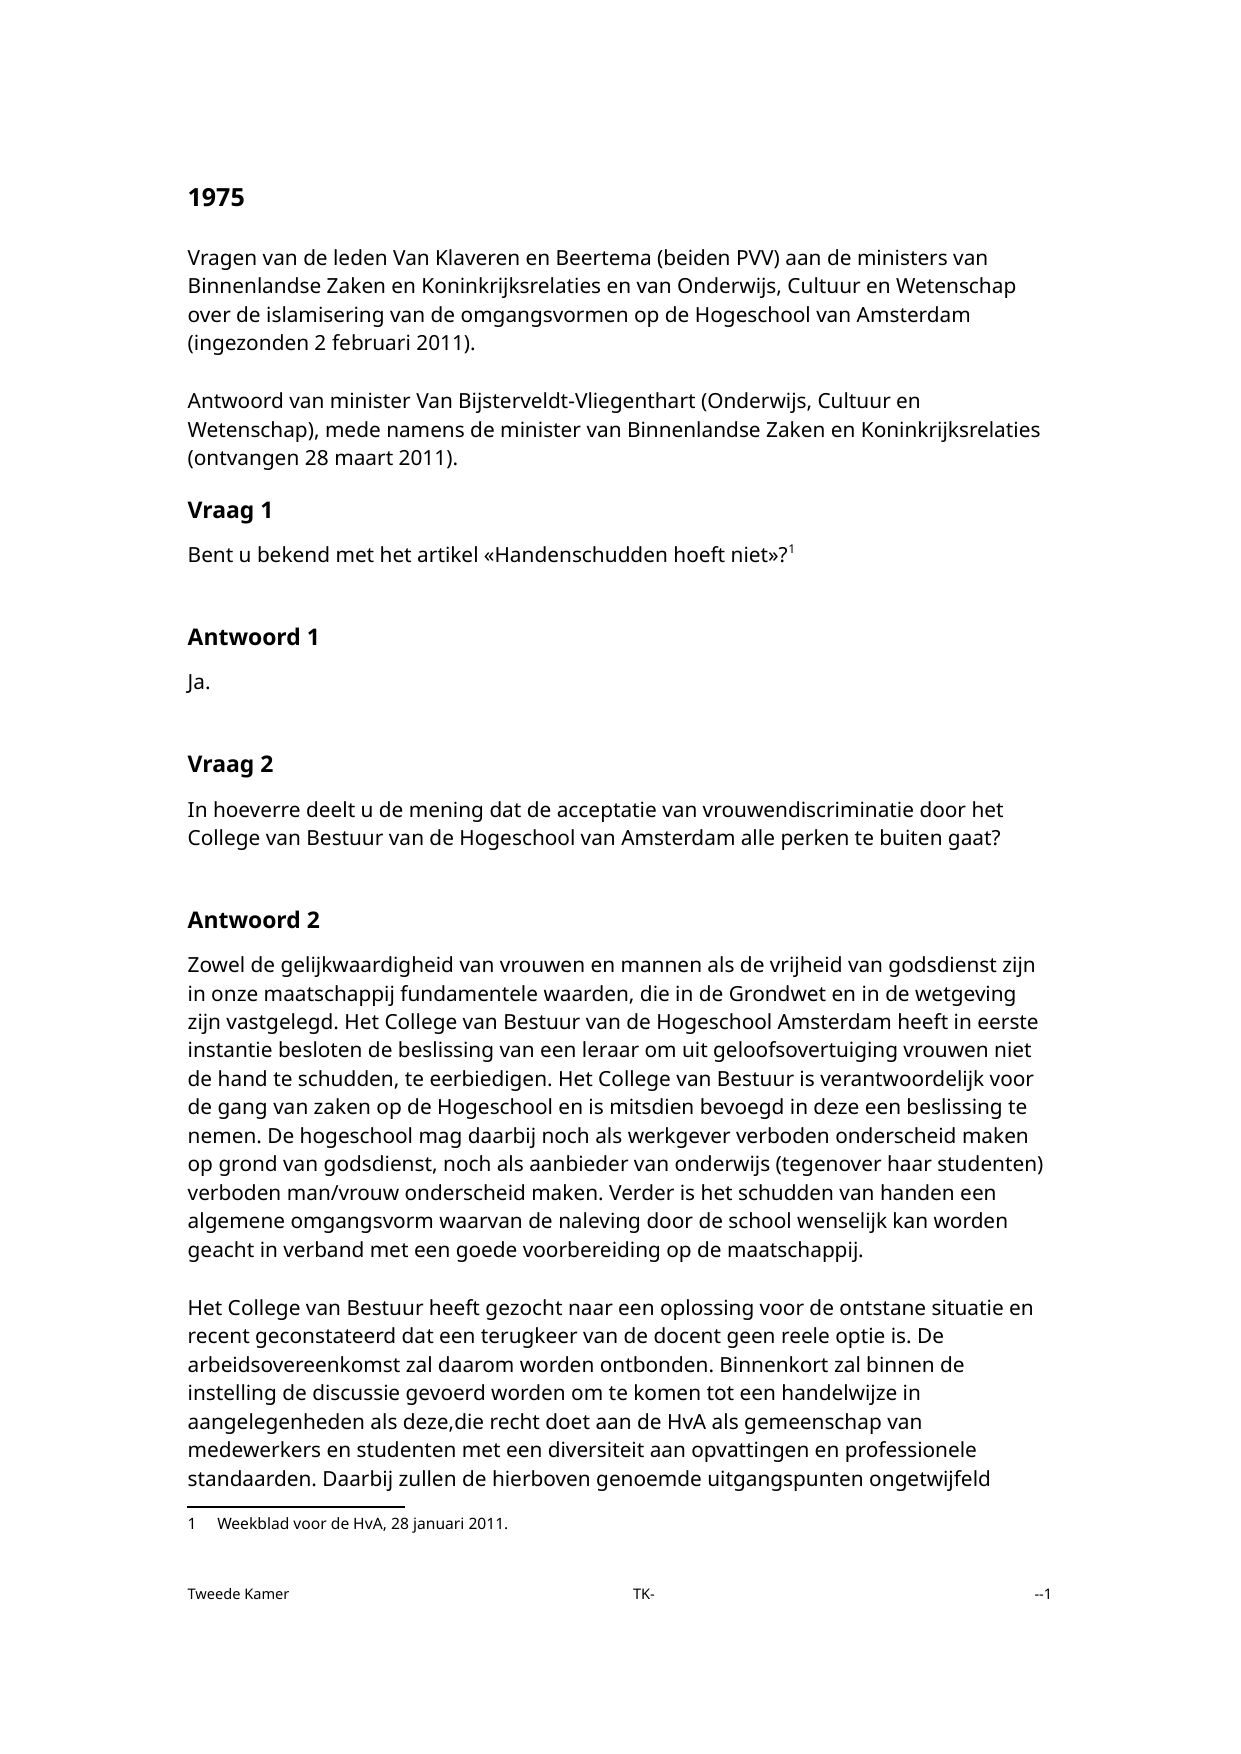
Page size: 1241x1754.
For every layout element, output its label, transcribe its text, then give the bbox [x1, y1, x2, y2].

text 1975 [187, 179, 1053, 213]
text In hoeverre deelt u de mening dat de acceptatie van vrouwendiscriminatie door het College van Bestuur van de Hogeschool van Amsterdam alle perken te buiten gaat? [187, 795, 1053, 852]
text Zowel de gelijkwaardigheid van vrouwen en mannen als de vrijheid van godsdienst zijn in onze maatschappij fundamentele waarden, die in de Grondwet en in de wetgeving zijn vastgelegd. Het College van Bestuur van de Hogeschool Amsterdam heeft in eerste instantie besloten de beslissing van een leraar om uit geloofsovertuiging vrouwen niet de hand te schudden, te eerbiedigen. Het College van Bestuur is verantwoordelijk voor de gang van zaken op de Hogeschool en is mitsdien bevoegd in deze een beslissing te nemen. De hogeschool mag daarbij noch als werkgever verboden onderscheid maken op grond van godsdienst, noch als aanbieder van onderwijs (tegenover haar studenten) verboden man/vrouw onderscheid maken. Verder is het schudden van handen een algemene omgangsvorm waarvan de naleving door de school wenselijk kan worden geacht in verband met een goede voorbereiding op de maatschappij. [187, 950, 1053, 1263]
text Weekblad voor de HvA, 28 januari 2011. [187, 1506, 1053, 1534]
subtitle Vraag 2 [187, 748, 1053, 780]
text Antwoord van minister Van Bijsterveldt-Vliegenthart (Onderwijs, Cultuur en Wetenschap), mede namens de minister van Binnenlandse Zaken en Koninkrijksrelaties (ontvangen 28 maart 2011). [187, 386, 1053, 472]
text Vragen van de leden Van Klaveren en Beertema (beiden PVV) aan de ministers van Binnenlandse Zaken en Koninkrijksrelaties en van Onderwijs, Cultuur en Wetenschap over de islamisering van de omgangsvormen op de Hogeschool van Amsterdam (ingezonden 2 februari 2011). [187, 243, 1053, 357]
subtitle Antwoord 1 [187, 621, 1053, 652]
subtitle Antwoord 2 [187, 904, 1053, 935]
text Het College van Bestuur heeft gezocht naar een oplossing voor de ontstane situatie en recent geconstateerd dat een terugkeer van de docent geen reele optie is. De arbeidsovereenkomst zal daarom worden ontbonden. Binnenkort zal binnen de instelling de discussie gevoerd worden om te komen tot een handelwijze in aangelegenheden als deze,die recht doet aan de HvA als gemeenschap van medewerkers en studenten met een diversiteit aan opvattingen en professionele standaarden. Daarbij zullen de hierboven genoemde uitgangspunten ongetwijfeld [187, 1293, 1053, 1492]
text Bent u bekend met het artikel «Handenschudden hoeft niet»? [187, 540, 1053, 569]
text Ja. [187, 667, 1053, 696]
subtitle Vraag 1 [187, 494, 1053, 525]
